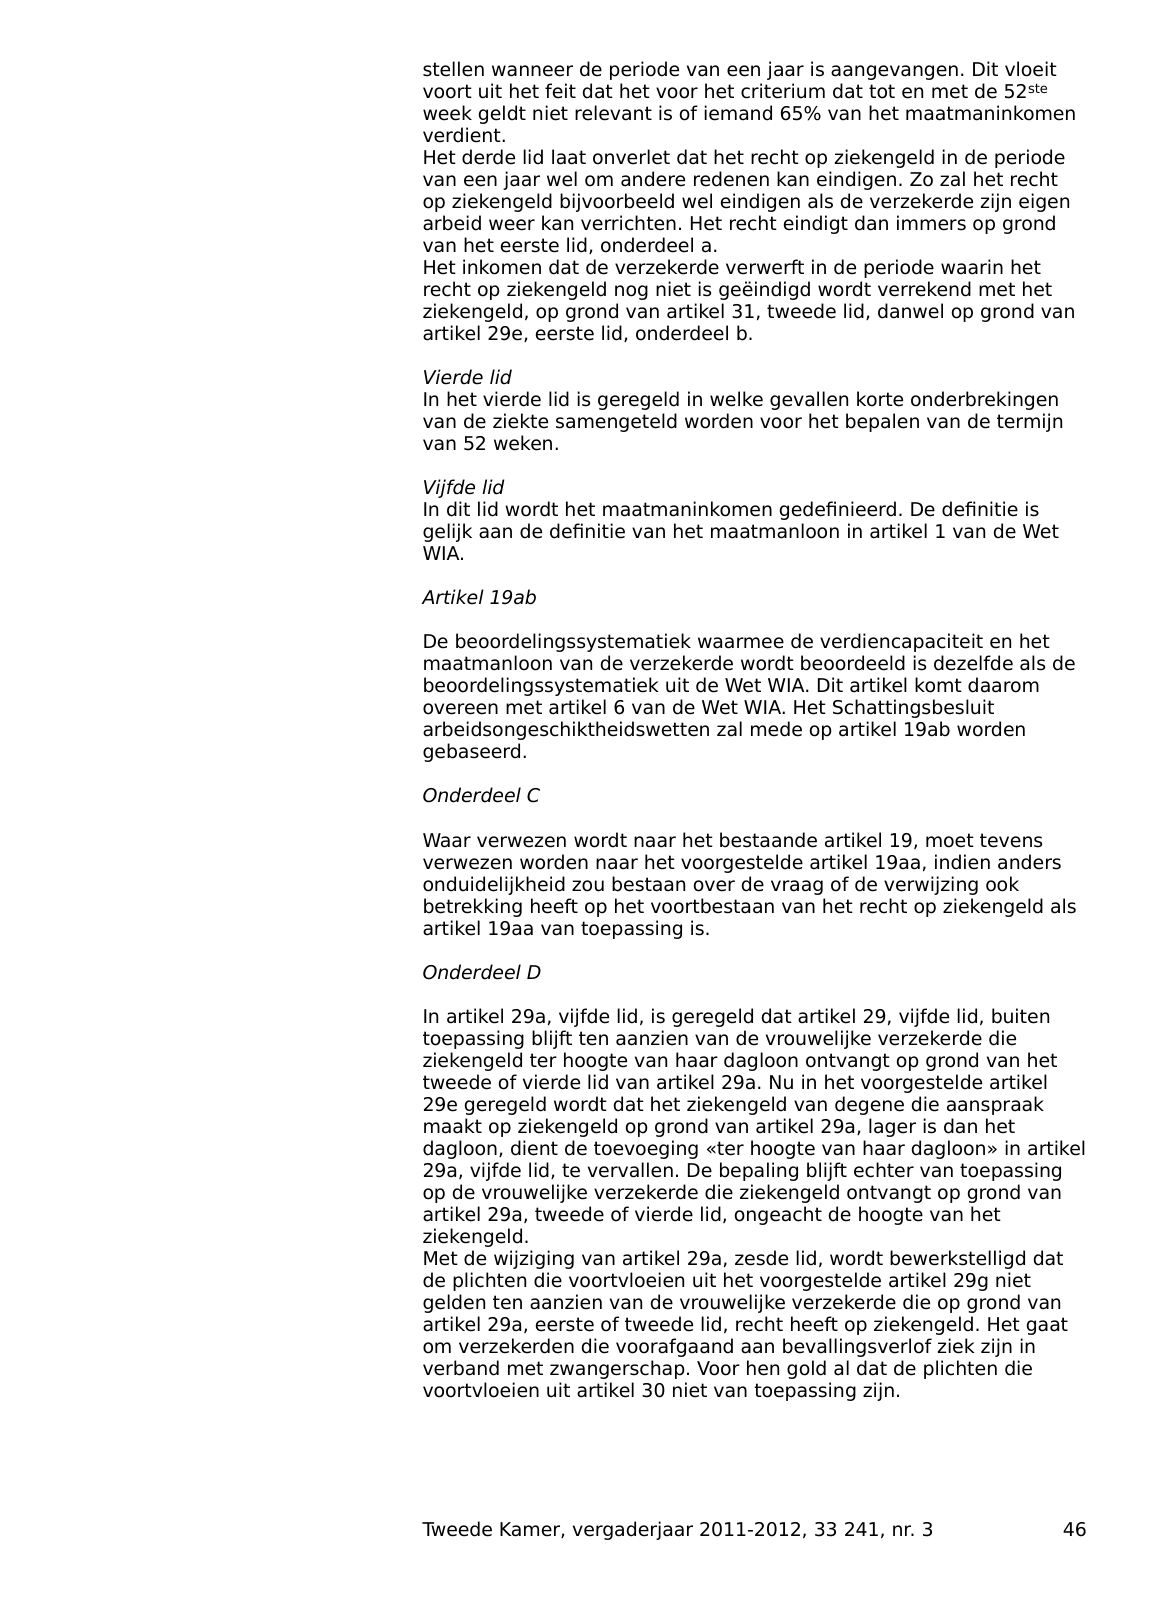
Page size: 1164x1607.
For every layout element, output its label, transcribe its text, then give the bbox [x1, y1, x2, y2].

text Waar verwezen wordt naar het bestaande artikel 19, moet tevens verwezen worden naar het voorgestelde artikel 19aa, indien anders onduidelijkheid zou bestaan over de vraag of de verwijzing ook betrekking heeft op het voortbestaan van het recht op ziekengeld als artikel 19aa van toepassing is. [422, 829, 1087, 939]
subtitle Onderdeel C [422, 785, 1087, 807]
subtitle Vierde lid [422, 367, 1087, 389]
text Met de wijziging van artikel 29a, zesde lid, wordt bewerkstelligd dat de plichten die voortvloeien uit het voorgestelde artikel 29g niet gelden ten aanzien van de vrouwelijke verzekerde die op grond van artikel 29a, eerste of tweede lid, recht heeft op ziekengeld. Het gaat om verzekerden die voorafgaand aan bevallingsverlof ziek zijn in verband met zwangerschap. Voor hen gold al dat de plichten die voortvloeien uit artikel 30 niet van toepassing zijn. [422, 1248, 1087, 1401]
subtitle Artikel 19ab [422, 587, 1087, 609]
text In het vierde lid is geregeld in welke gevallen korte onderbrekingen van de ziekte samengeteld worden voor het bepalen van de termijn van 52 weken. [422, 389, 1087, 455]
text Het derde lid laat onverlet dat het recht op ziekengeld in de periode van een jaar wel om andere redenen kan eindigen. Zo zal het recht op ziekengeld bijvoorbeeld wel eindigen als de verzekerde zijn eigen arbeid weer kan verrichten. Het recht eindigt dan immers op grond van het eerste lid, onderdeel a. [422, 147, 1087, 257]
text In dit lid wordt het maatmaninkomen gedefinieerd. De definitie is gelijk aan de definitie van het maatmanloon in artikel 1 van de Wet WIA. [422, 499, 1087, 565]
subtitle Onderdeel D [422, 962, 1087, 984]
text Het inkomen dat de verzekerde verwerft in de periode waarin het recht op ziekengeld nog niet is geëindigd wordt verrekend met het ziekengeld, op grond van artikel 31, tweede lid, danwel op grond van artikel 29e, eerste lid, onderdeel b. [422, 257, 1087, 345]
text In artikel 29a, vijfde lid, is geregeld dat artikel 29, vijfde lid, buiten toepassing blijft ten aanzien van de vrouwelijke verzekerde die ziekengeld ter hoogte van haar dagloon ontvangt op grond van het tweede of vierde lid van artikel 29a. Nu in het voorgestelde artikel 29e geregeld wordt dat het ziekengeld van degene die aanspraak maakt op ziekengeld op grond van artikel 29a, lager is dan het dagloon, dient de toevoeging «ter hoogte van haar dagloon» in artikel 29a, vijfde lid, te vervallen. De bepaling blijft echter van toepassing op de vrouwelijke verzekerde die ziekengeld ontvangt op grond van artikel 29a, tweede of vierde lid, ongeacht de hoogte van het ziekengeld. [422, 1006, 1087, 1248]
text stellen wanneer de periode van een jaar is aangevangen. Dit vloeit voort uit het feit dat het voor het criterium dat tot en met de 52ste week geldt niet relevant is of iemand 65% van het maatmaninkomen verdient. [422, 59, 1087, 147]
text De beoordelingssystematiek waarmee de verdiencapaciteit en het maatmanloon van de verzekerde wordt beoordeeld is dezelfde als de beoordelingssystematiek uit de Wet WIA. Dit artikel komt daarom overeen met artikel 6 van de Wet WIA. Het Schattingsbesluit arbeidsongeschiktheidswetten zal mede op artikel 19ab worden gebaseerd. [422, 631, 1087, 763]
subtitle Vijfde lid [422, 477, 1087, 499]
